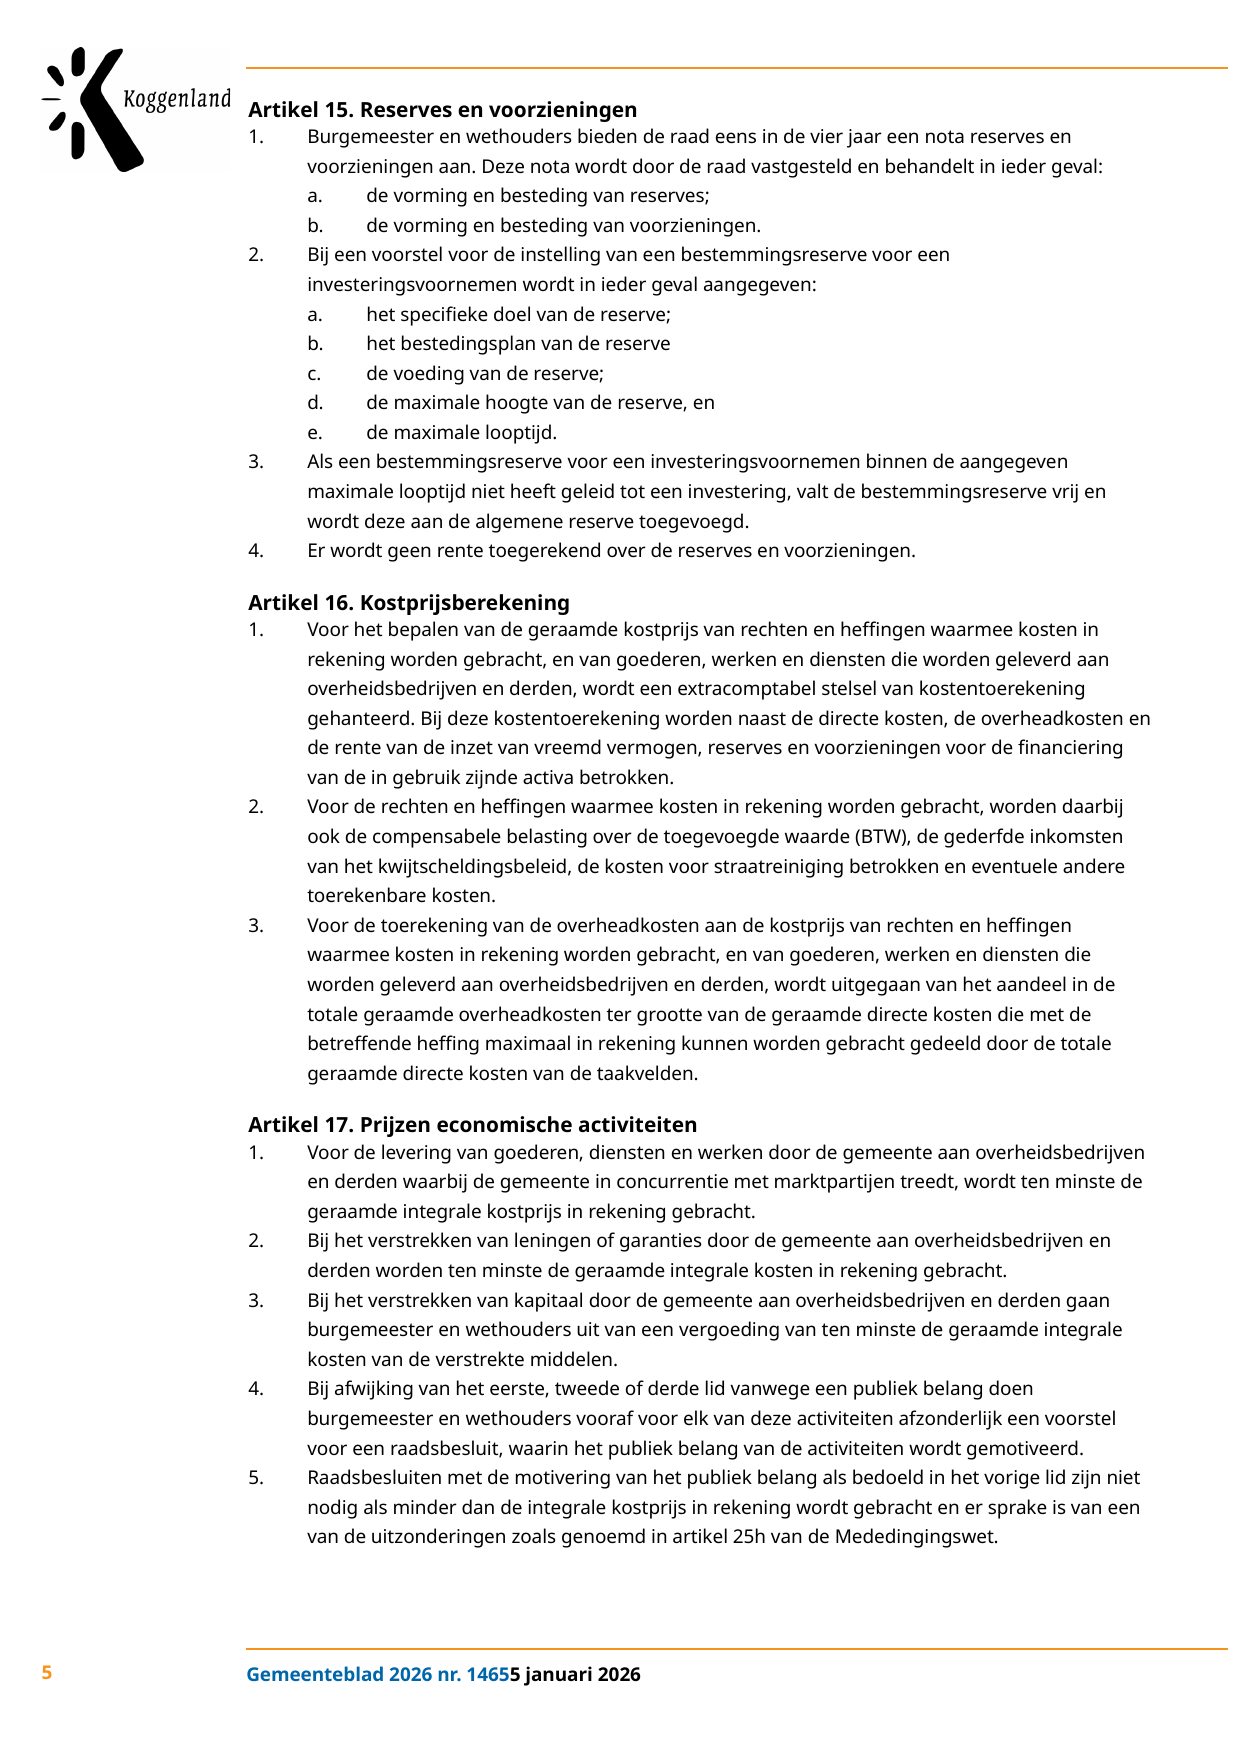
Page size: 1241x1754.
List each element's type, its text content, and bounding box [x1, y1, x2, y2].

list het specifieke doel van de reserve; [307, 301, 1152, 326]
text Artikel 15. Reserves en voorzieningen [248, 95, 1152, 123]
list Voor het bepalen van de geraamde kostprijs van rechten en heffingen waarmee kosten in rekening worden gebracht, en van goederen, werken en diensten die worden geleverd aan overheidsbedrijven en derden, wordt een extracomptabel stelsel van kostentoerekening gehanteerd. Bij deze kostentoerekening worden naast de directe kosten, de overheadkosten en de rente van de inzet van vreemd vermogen, reserves en voorzieningen voor de financiering van de in gebruik zijnde activa betrokken. [248, 616, 1152, 790]
list Voor de toerekening van de overheadkosten aan de kostprijs van rechten en heffingen waarmee kosten in rekening worden gebracht, en van goederen, werken en diensten die worden geleverd aan overheidsbedrijven en derden, wordt uitgegaan van het aandeel in de totale geraamde overheadkosten ter grootte van de geraamde directe kosten die met de betreffende heffing maximaal in rekening kunnen worden gebracht gedeeld door de totale geraamde directe kosten van de taakvelden. [248, 912, 1152, 1086]
list de voeding van de reserve; [307, 360, 1152, 386]
list de vorming en besteding van reserves; [307, 182, 1152, 208]
list de maximale looptijd. [307, 419, 1152, 445]
list Voor de levering van goederen, diensten en werken door de gemeente aan overheidsbedrijven en derden waarbij de gemeente in concurrentie met marktpartijen treedt, wordt ten minste de geraamde integrale kostprijs in rekening gebracht. [248, 1139, 1152, 1224]
list Als een bestemmingsreserve voor een investeringsvoornemen binnen de aangegeven maximale looptijd niet heeft geleid tot een investering, valt de bestemmingsreserve vrij en wordt deze aan de algemene reserve toegevoegd. [248, 449, 1152, 533]
list Burgemeester en wethouders bieden de raad eens in de vier jaar een nota reserves en voorzieningen aan. Deze nota wordt door de raad vastgesteld en behandelt in ieder geval: [248, 123, 1152, 178]
list Raadsbesluiten met de motivering van het publiek belang als bedoeld in het vorige lid zijn niet nodig als minder dan de integrale kostprijs in rekening wordt gebracht en er sprake is van een van de uitzonderingen zoals genoemd in artikel 25h van de Mededingingswet. [248, 1464, 1152, 1549]
list Er wordt geen rente toegerekend over de reserves en voorzieningen. [248, 537, 1152, 563]
text Artikel 17. Prijzen economische activiteiten [248, 1110, 1152, 1139]
list Voor de rechten en heffingen waarmee kosten in rekening worden gebracht, worden daarbij ook de compensabele belasting over de toegevoegde waarde (BTW), de gederfde inkomsten van het kwijtscheldingsbeleid, de kosten voor straatreiniging betrokken en eventuele andere toerekenbare kosten. [248, 794, 1152, 908]
picture [41, 47, 231, 172]
list de vorming en besteding van voorzieningen. [307, 212, 1152, 238]
list de maximale hoogte van de reserve, en [307, 389, 1152, 415]
list Bij afwijking van het eerste, tweede of derde lid vanwege een publiek belang doen burgemeester en wethouders vooraf voor elk van deze activiteiten afzonderlijk een voorstel voor een raadsbesluit, waarin het publiek belang van de activiteiten wordt gemotiveerd. [248, 1376, 1152, 1460]
list Bij het verstrekken van kapitaal door de gemeente aan overheidsbedrijven en derden gaan burgemeester en wethouders uit van een vergoeding van ten minste de geraamde integrale kosten van de verstrekte middelen. [248, 1287, 1152, 1372]
list het bestedingsplan van de reserve [307, 330, 1152, 356]
list Bij een voorstel voor de instelling van een bestemmingsreserve voor een investeringsvoornemen wordt in ieder geval aangegeven: [248, 242, 1152, 297]
list Bij het verstrekken van leningen of garanties door de gemeente aan overheidsbedrijven en derden worden ten minste de geraamde integrale kosten in rekening gebracht. [248, 1228, 1152, 1283]
text Artikel 16. Kostprijsberekening [248, 588, 1152, 616]
